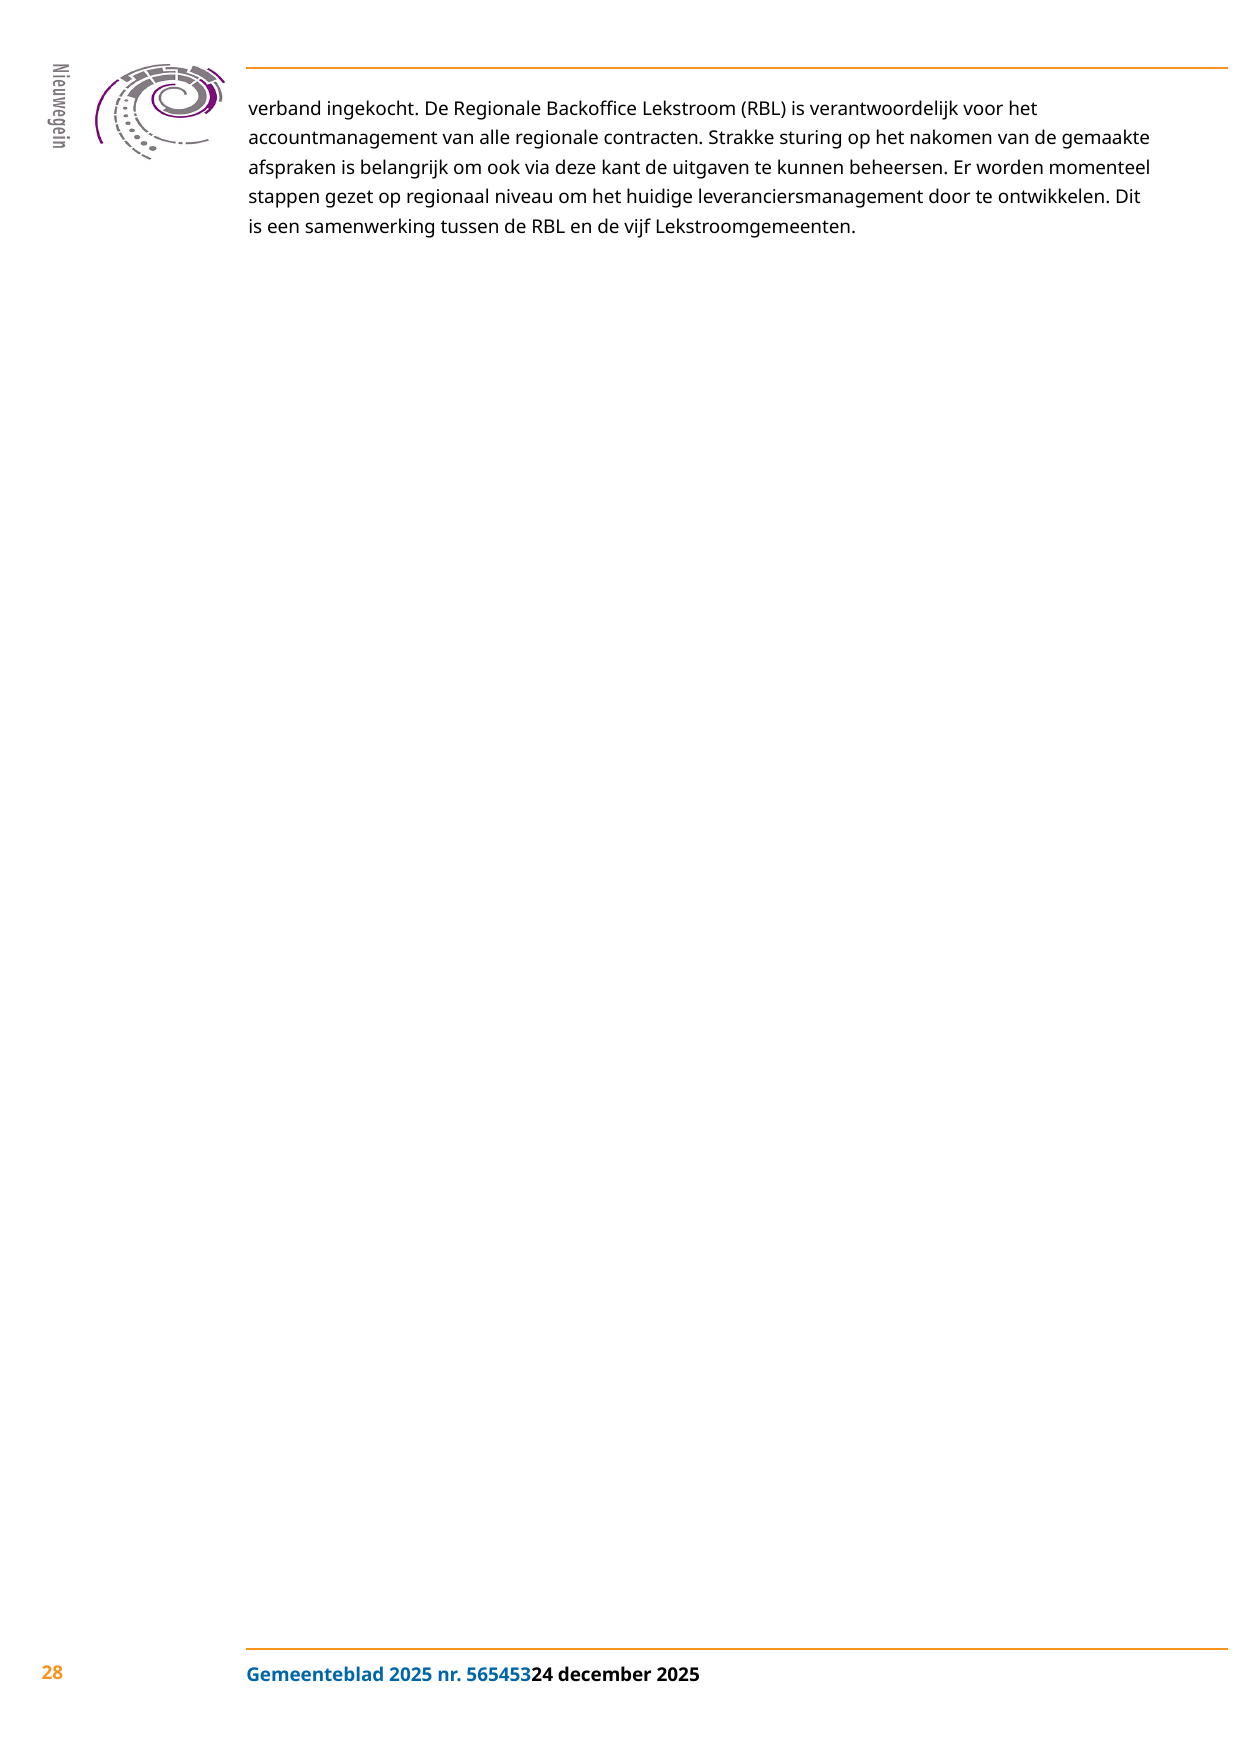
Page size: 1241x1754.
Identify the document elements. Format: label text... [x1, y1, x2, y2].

picture [41, 47, 231, 172]
text verband ingekocht. De Regionale Backoffice Lekstroom (RBL) is verantwoordelijk voor het accountmanagement van alle regionale contracten. Strakke sturing op het nakomen van de gemaakte afspraken is belangrijk om ook via deze kant de uitgaven te kunnen beheersen. Er worden momenteel stappen gezet op regionaal niveau om het huidige leveranciersmanagement door te ontwikkelen. Dit is een samenwerking tussen de RBL en de vijf Lekstroomgemeenten. [248, 95, 1152, 239]
